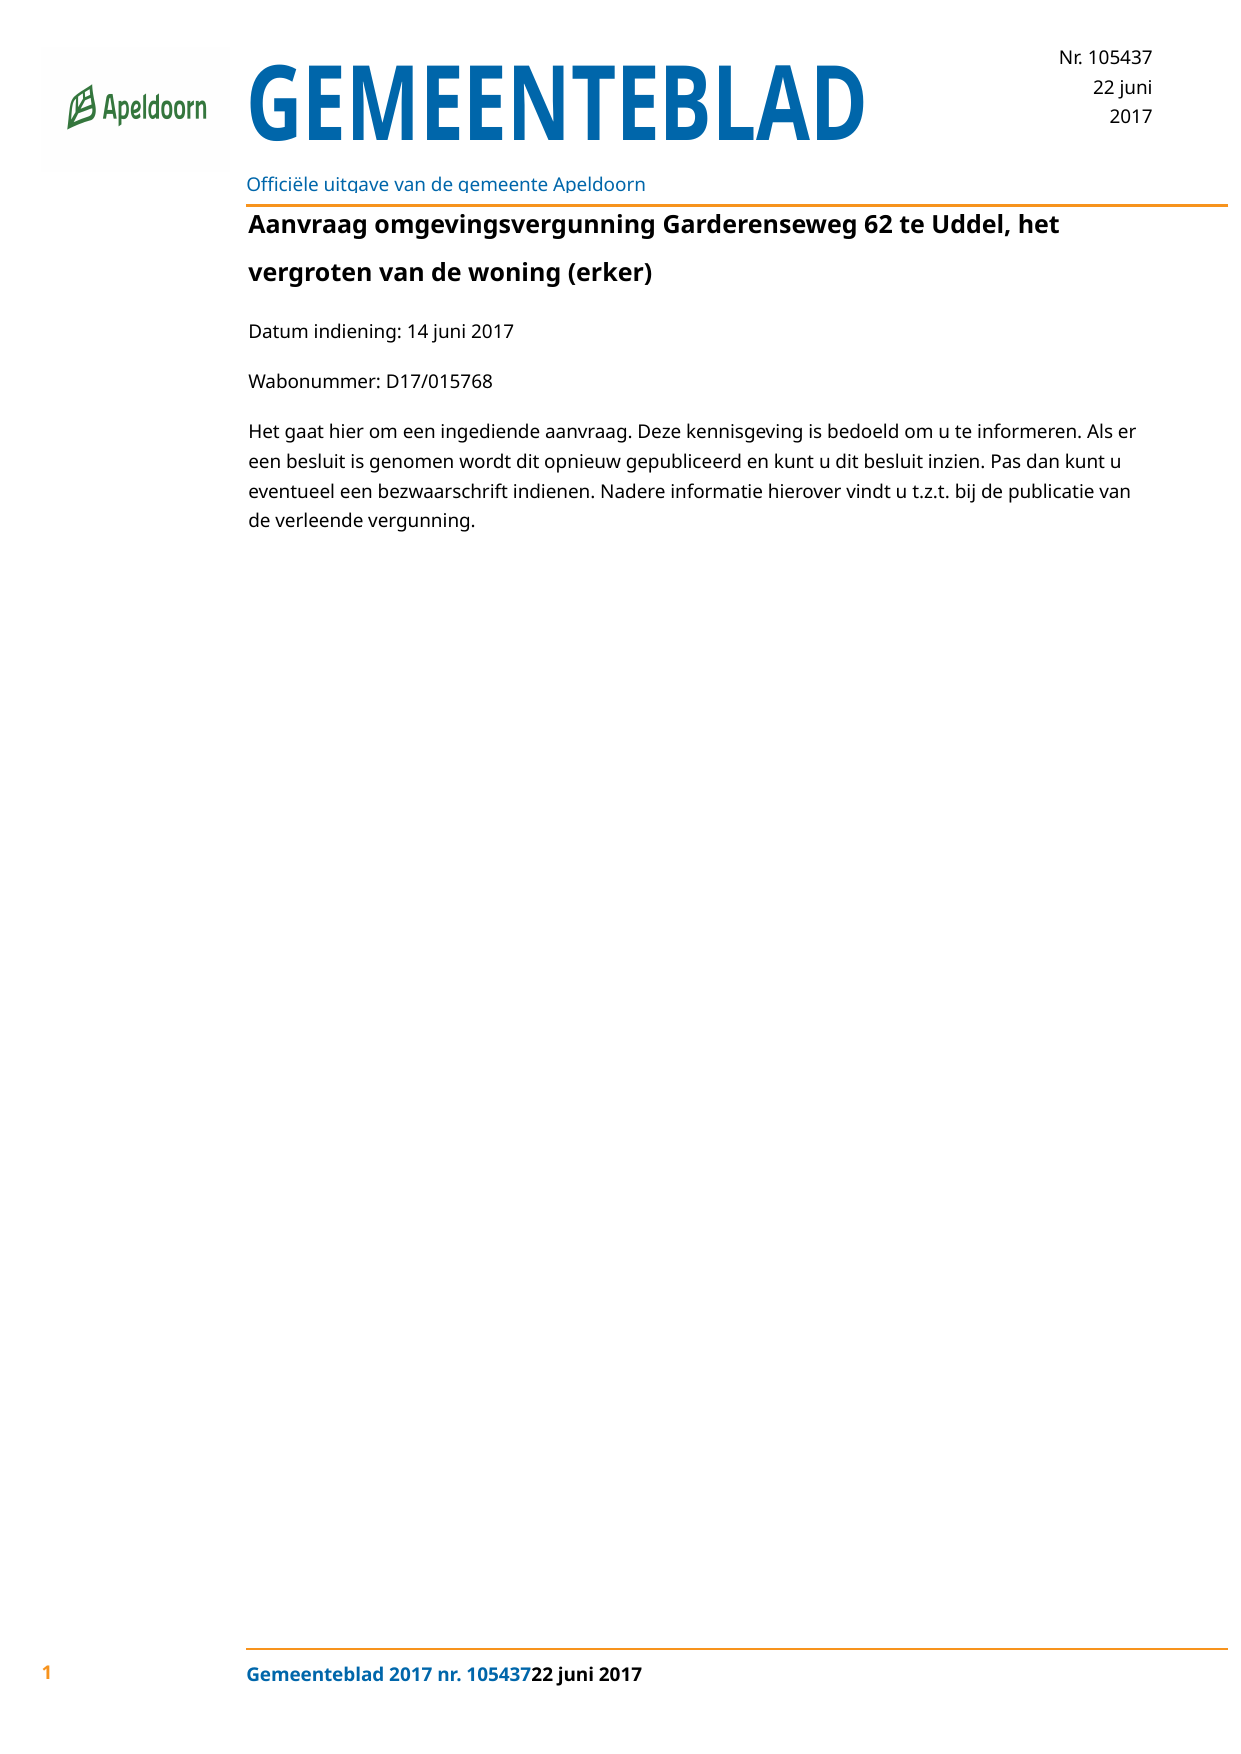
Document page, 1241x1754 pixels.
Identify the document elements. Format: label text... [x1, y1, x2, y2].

text Wabonummer: D17/015768 [248, 368, 1152, 394]
text Het gaat hier om een ingediende aanvraag. Deze kennisgeving is bedoeld om u te informeren. Als er een besluit is genomen wordt dit opnieuw gepubliceerd en kunt u dit besluit inzien. Pas dan kunt u eventueel een bezwaarschrift indienen. Nadere informatie hierover vindt u t.z.t. bij de publicatie van de verleende vergunning. [248, 419, 1152, 533]
text Datum indiening: 14 juni 2017 [248, 318, 1152, 344]
text Aanvraag omgevingsvergunning Garderenseweg 62 te Uddel, het vergroten van de woning (erker) [248, 207, 1152, 288]
picture [41, 47, 231, 172]
